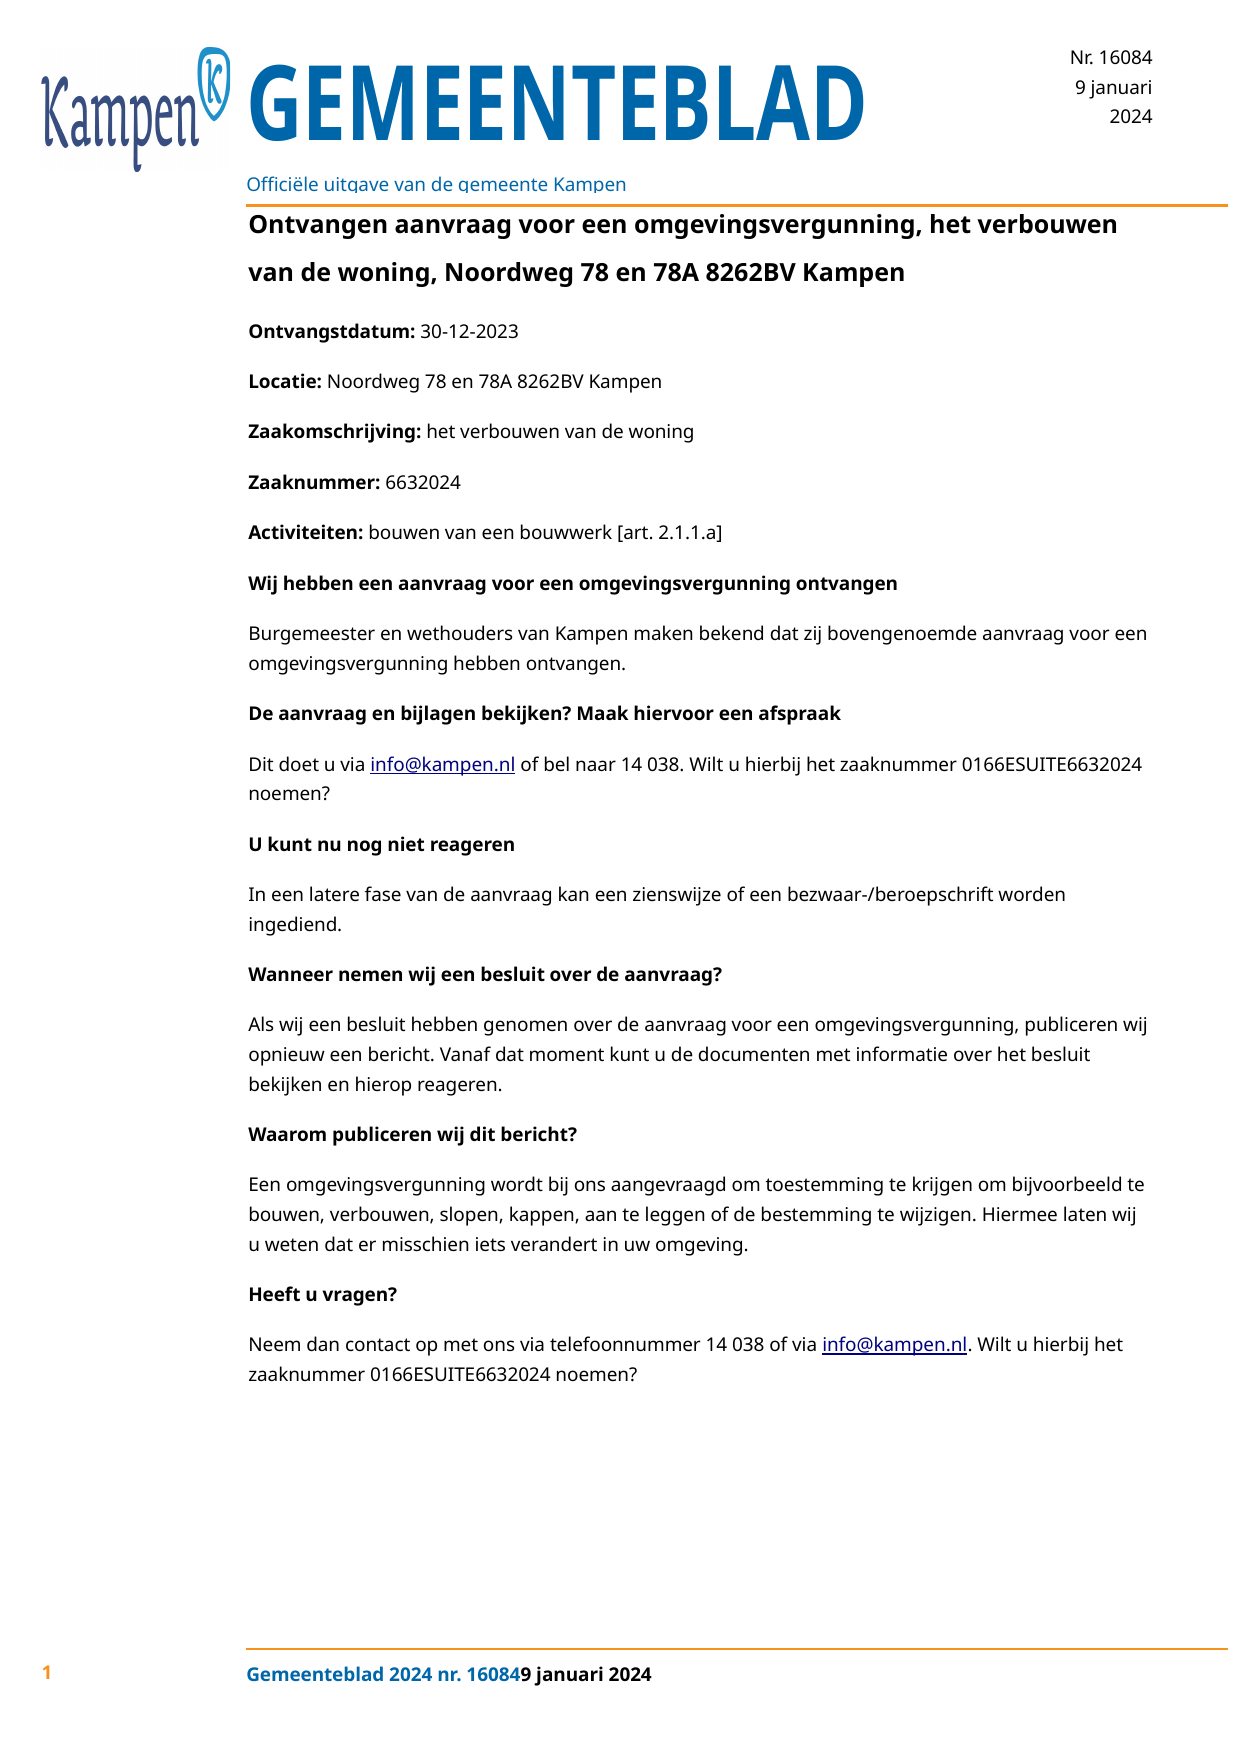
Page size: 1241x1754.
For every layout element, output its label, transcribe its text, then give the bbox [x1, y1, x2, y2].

text Ontvangen aanvraag voor een omgevingsvergunning, het verbouwen van de woning, Noordweg 78 en 78A 8262BV Kampen [248, 207, 1152, 288]
text Dit doet u via info@kampen.nl of bel naar 14 038. Wilt u hierbij het zaaknummer 0166ESUITE6632024 noemen? [248, 751, 1152, 806]
text Ontvangstdatum: 30-12-2023 [248, 318, 1152, 344]
text Heeft u vragen? [248, 1281, 1152, 1307]
text U kunt nu nog niet reageren [248, 831, 1152, 857]
text Wij hebben een aanvraag voor een omgevingsvergunning ontvangen [248, 570, 1152, 596]
text Een omgevingsvergunning wordt bij ons aangevraagd om toestemming te krijgen om bijvoorbeeld te bouwen, verbouwen, slopen, kappen, aan te leggen of de bestemming te wijzigen. Hiermee laten wij u weten dat er misschien iets verandert in uw omgeving. [248, 1172, 1152, 1257]
text Waarom publiceren wij dit bericht? [248, 1121, 1152, 1147]
text Zaaknummer: 6632024 [248, 469, 1152, 495]
text De aanvraag en bijlagen bekijken? Maak hiervoor een afspraak [248, 700, 1152, 726]
text In een latere fase van de aanvraag kan een zienswijze of een bezwaar-/beroepschrift worden ingediend. [248, 881, 1152, 937]
text Wanneer nemen wij een besluit over de aanvraag? [248, 961, 1152, 987]
text Als wij een besluit hebben genomen over de aanvraag voor een omgevingsvergunning, publiceren wij opnieuw een bericht. Vanaf dat moment kunt u de documenten met informatie over het besluit bekijken en hierop reageren. [248, 1012, 1152, 1097]
text Activiteiten: bouwen van een bouwwerk [art. 2.1.1.a] [248, 519, 1152, 545]
text Zaakomschrijving: het verbouwen van de woning [248, 419, 1152, 444]
picture [41, 47, 231, 172]
text Neem dan contact op met ons via telefoonnummer 14 038 of via info@kampen.nl. Wilt u hierbij het zaaknummer 0166ESUITE6632024 noemen? [248, 1332, 1152, 1387]
text Burgemeester en wethouders van Kampen maken bekend dat zij bovengenoemde aanvraag voor een omgevingsvergunning hebben ontvangen. [248, 620, 1152, 676]
text Locatie: Noordweg 78 en 78A 8262BV Kampen [248, 368, 1152, 394]
